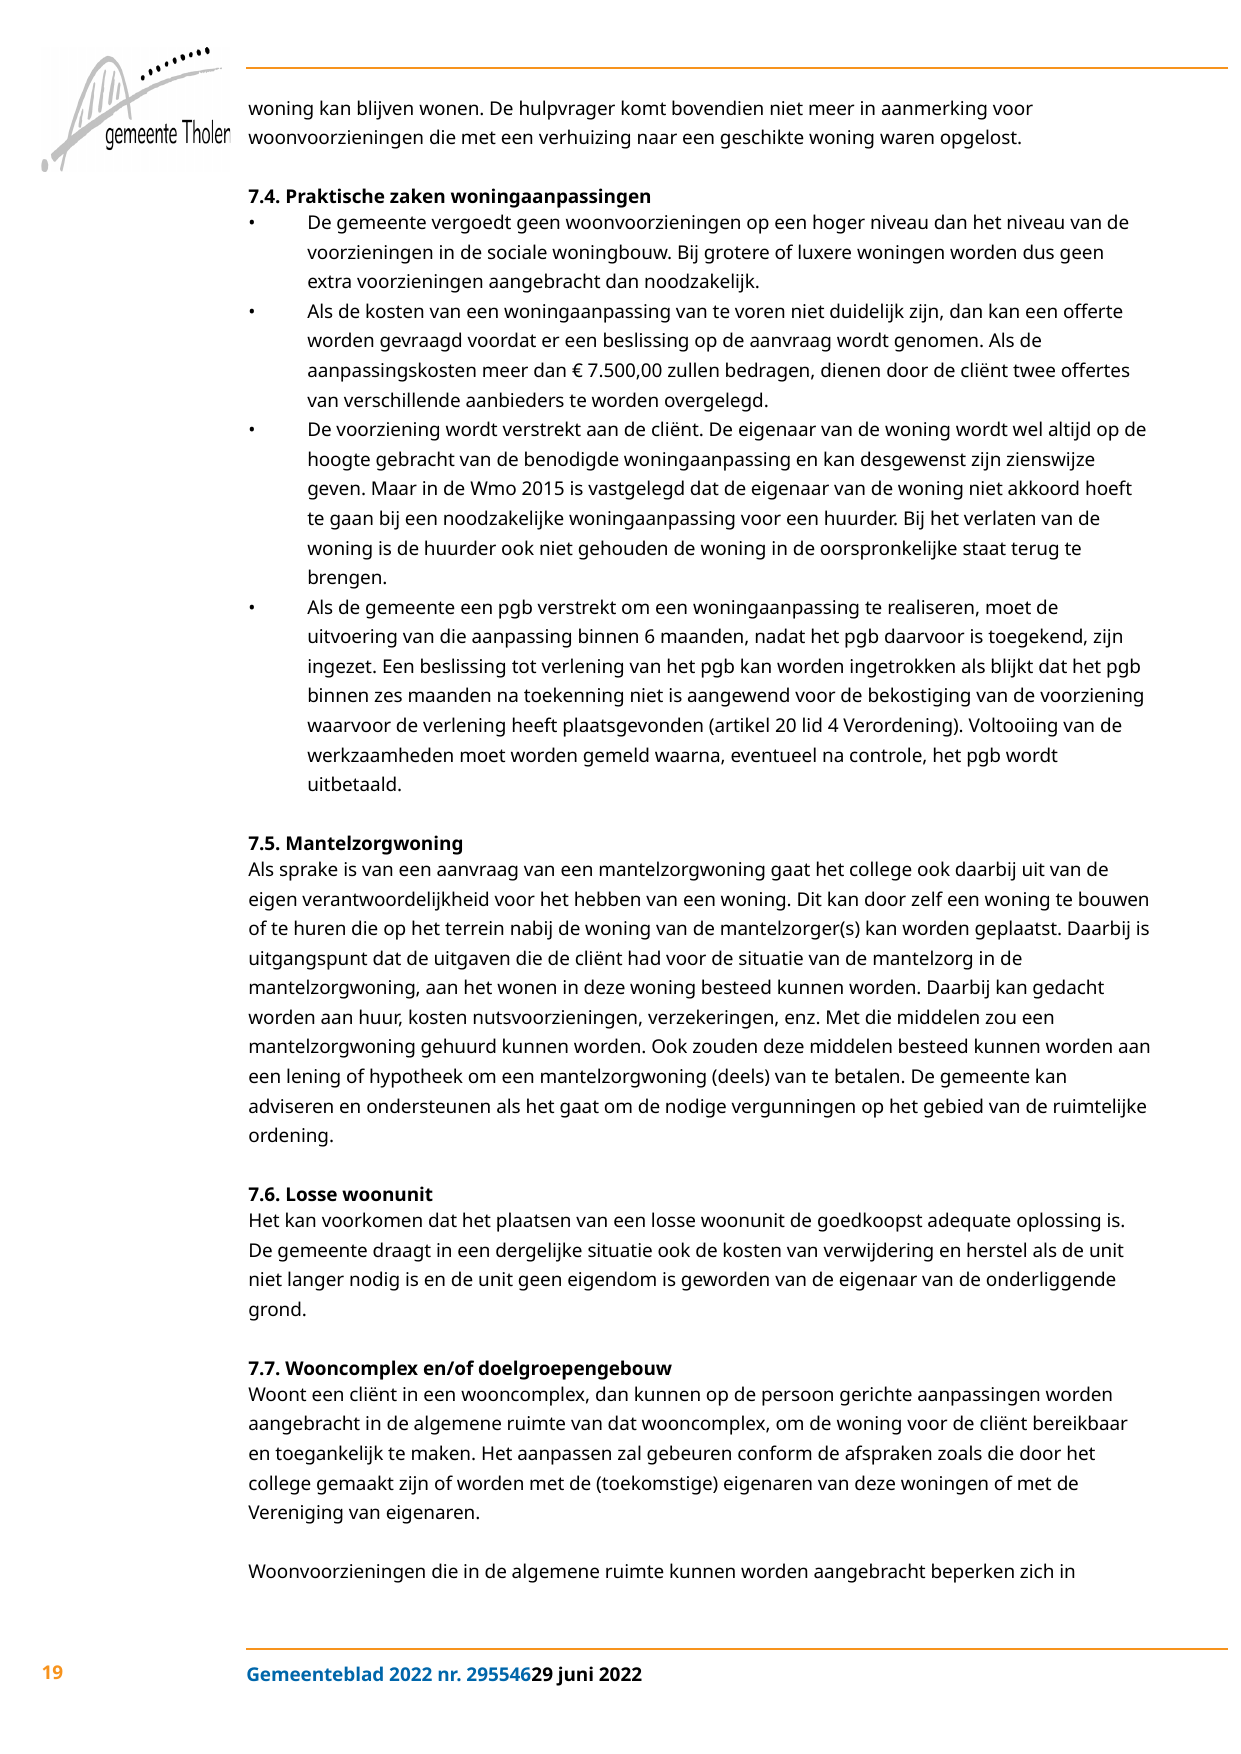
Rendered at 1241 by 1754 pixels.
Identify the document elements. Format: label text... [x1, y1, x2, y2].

picture [41, 47, 231, 172]
list Als de gemeente een pgb verstrekt om een woningaanpassing te realiseren, moet de uitvoering van die aanpassing binnen 6 maanden, nadat het pgb daarvoor is toegekend, zijn ingezet. Een beslissing tot verlening van het pgb kan worden ingetrokken als blijkt dat het pgb binnen zes maanden na toekenning niet is aangewend voor de bekostiging van de voorziening waarvoor de verlening heeft plaatsgevonden (artikel 20 lid 4 Verordening). Voltooiing van de werkzaamheden moet worden gemeld waarna, eventueel na controle, het pgb wordt uitbetaald. [248, 594, 1152, 797]
text woning kan blijven wonen. De hulpvrager komt bovendien niet meer in aanmerking voor woonvoorzieningen die met een verhuizing naar een geschikte woning waren opgelost. [248, 95, 1152, 150]
list De voorziening wordt verstrekt aan de cliënt. De eigenaar van de woning wordt wel altijd op de hoogte gebracht van de benodigde woningaanpassing en kan desgewenst zijn zienswijze geven. Maar in de Wmo 2015 is vastgelegd dat de eigenaar van de woning niet akkoord hoeft te gaan bij een noodzakelijke woningaanpassing voor een huurder. Bij het verlaten van de woning is de huurder ook niet gehouden de woning in de oorspronkelijke staat terug te brengen. [248, 416, 1152, 590]
text De gemeente draagt in een dergelijke situatie ook de kosten van verwijdering en herstel als de unit niet langer nodig is en de unit geen eigendom is geworden van de eigenaar van de onderliggende grond. [248, 1237, 1152, 1322]
text 7.4. Praktische zaken woningaanpassingen [248, 183, 1152, 209]
text 7.7. Wooncomplex en/of doelgroepengebouw [248, 1355, 1152, 1381]
text 7.5. Mantelzorgwoning [248, 831, 1152, 856]
list Als de kosten van een woningaanpassing van te voren niet duidelijk zijn, dan kan een offerte worden gevraagd voordat er een beslissing op de aanvraag wordt genomen. Als de aanpassingskosten meer dan € 7.500,00 zullen bedragen, dienen door de cliënt twee offertes van verschillende aanbieders te worden overgelegd. [248, 298, 1152, 412]
list De gemeente vergoedt geen woonvoorzieningen op een hoger niveau dan het niveau van de voorzieningen in de sociale woningbouw. Bij grotere of luxere woningen worden dus geen extra voorzieningen aangebracht dan noodzakelijk. [248, 209, 1152, 294]
text 7.6. Losse woonunit [248, 1182, 1152, 1207]
text Woont een cliënt in een wooncomplex, dan kunnen op de persoon gerichte aanpassingen worden aangebracht in de algemene ruimte van dat wooncomplex, om de woning voor de cliënt bereikbaar en toegankelijk te maken. Het aanpassen zal gebeuren conform de afspraken zoals die door het college gemaakt zijn of worden met de (toekomstige) eigenaren van deze woningen of met de Vereniging van eigenaren. [248, 1381, 1152, 1525]
text Als sprake is van een aanvraag van een mantelzorgwoning gaat het college ook daarbij uit van de eigen verantwoordelijkheid voor het hebben van een woning. Dit kan door zelf een woning te bouwen of te huren die op het terrein nabij de woning van de mantelzorger(s) kan worden geplaatst. Daarbij is uitgangspunt dat de uitgaven die de cliënt had voor de situatie van de mantelzorg in de mantelzorgwoning, aan het wonen in deze woning besteed kunnen worden. Daarbij kan gedacht worden aan huur, kosten nutsvoorzieningen, verzekeringen, enz. Met die middelen zou een mantelzorgwoning gehuurd kunnen worden. Ook zouden deze middelen besteed kunnen worden aan een lening of hypotheek om een mantelzorgwoning (deels) van te betalen. De gemeente kan adviseren en ondersteunen als het gaat om de nodige vergunningen op het gebied van de ruimtelijke ordening. [248, 856, 1152, 1148]
text Woonvoorzieningen die in de algemene ruimte kunnen worden aangebracht beperken zich in [248, 1558, 1152, 1584]
text Het kan voorkomen dat het plaatsen van een losse woonunit de goedkoopst adequate oplossing is. [248, 1207, 1152, 1233]
